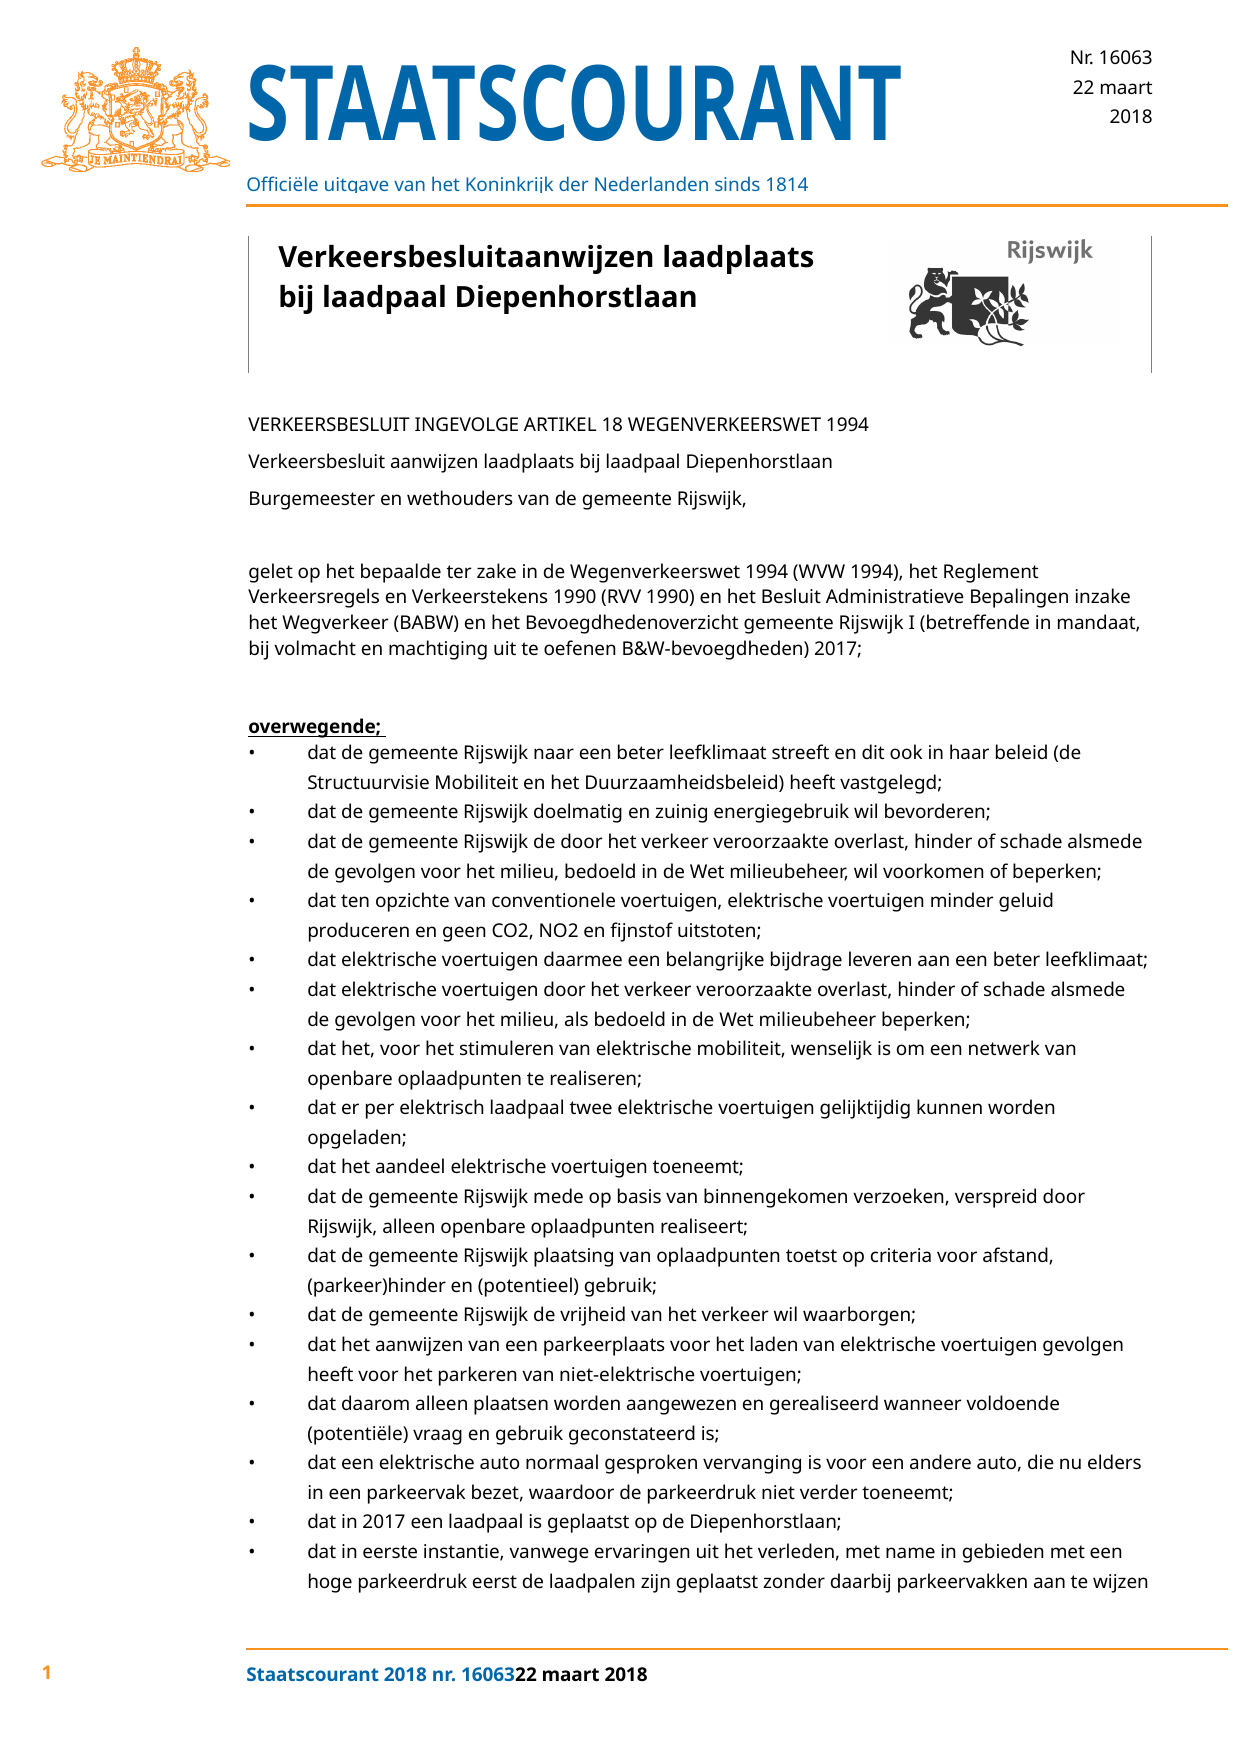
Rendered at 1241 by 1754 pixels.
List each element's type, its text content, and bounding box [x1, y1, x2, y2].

list dat de gemeente Rijswijk mede op basis van binnengekomen verzoeken, verspreid door Rijswijk, alleen openbare oplaadpunten realiseert; [248, 1183, 1152, 1238]
list dat de gemeente Rijswijk doelmatig en zuinig energiegebruik wil bevorderen; [248, 799, 1152, 824]
list dat het aanwijzen van een parkeerplaats voor het laden van elektrische voertuigen gevolgen heeft voor het parkeren van niet-elektrische voertuigen; [248, 1331, 1152, 1386]
table_header Verkeersbesluitaanwijzen laadplaats bij laadpaal Diepenhorstlaan [249, 236, 850, 373]
picture [882, 236, 1119, 348]
picture [41, 47, 231, 172]
list dat daarom alleen plaatsen worden aangewezen en gerealiseerd wanneer voldoende (potentiële) vraag en gebruik geconstateerd is; [248, 1390, 1152, 1446]
text Burgemeester en wethouders van de gemeente Rijswijk, [248, 485, 1152, 510]
text overwegende; [248, 714, 1152, 739]
list dat de gemeente Rijswijk de door het verkeer veroorzaakte overlast, hinder of schade alsmede de gevolgen voor het milieu, bedoeld in de Wet milieubeheer, wil voorkomen of beperken; [248, 828, 1152, 883]
list dat de gemeente Rijswijk de vrijheid van het verkeer wil waarborgen; [248, 1302, 1152, 1327]
text Verkeersbesluit aanwijzen laadplaats bij laadpaal Diepenhorstlaan [248, 448, 1152, 474]
list dat de gemeente Rijswijk naar een beter leefklimaat streeft en dit ook in haar beleid (de Structuurvisie Mobiliteit en het Duurzaamheidsbeleid) heeft vastgelegd; [248, 739, 1152, 795]
list dat er per elektrisch laadpaal twee elektrische voertuigen gelijktijdig kunnen worden opgeladen; [248, 1094, 1152, 1150]
list dat het, voor het stimuleren van elektrische mobiliteit, wenselijk is om een netwerk van openbare oplaadpunten te realiseren; [248, 1035, 1152, 1091]
list dat een elektrische auto normaal gesproken vervanging is voor een andere auto, die nu elders in een parkeervak bezet, waardoor de parkeerdruk niet verder toeneemt; [248, 1449, 1152, 1505]
table_header [850, 236, 1151, 373]
list dat in eerste instantie, vanwege ervaringen uit het verleden, met name in gebieden met een hoge parkeerdruk eerst de laadpalen zijn geplaatst zonder daarbij parkeervakken aan te wijzen [248, 1538, 1152, 1593]
list dat in 2017 een laadpaal is geplaatst op de Diepenhorstlaan; [248, 1509, 1152, 1534]
text VERKEERSBESLUIT INGEVOLGE ARTIKEL 18 WEGENVERKEERSWET 1994 [248, 411, 1152, 437]
list dat ten opzichte van conventionele voertuigen, elektrische voertuigen minder geluid produceren en geen CO2, NO2 en fijnstof uitstoten; [248, 887, 1152, 943]
list dat het aandeel elektrische voertuigen toeneemt; [248, 1154, 1152, 1179]
text gelet op het bepaalde ter zake in de Wegenverkeerswet 1994 (WVW 1994), het Reglement Verkeersregels en Verkeerstekens 1990 (RVV 1990) en het Besluit Administratieve Bepalingen inzake het Wegverkeer (BABW) en het Bevoegdhedenoverzicht gemeente Rijswijk I (betreffende in mandaat, bij volmacht en machtiging uit te oefenen B&W-bevoegdheden) 2017; [248, 558, 1152, 661]
list dat elektrische voertuigen daarmee een belangrijke bijdrage leveren aan een beter leefklimaat; [248, 947, 1152, 972]
list dat elektrische voertuigen door het verkeer veroorzaakte overlast, hinder of schade alsmede de gevolgen voor het milieu, als bedoeld in de Wet milieubeheer beperken; [248, 976, 1152, 1031]
list dat de gemeente Rijswijk plaatsing van oplaadpunten toetst op criteria voor afstand, (parkeer)hinder en (potentieel) gebruik; [248, 1242, 1152, 1298]
